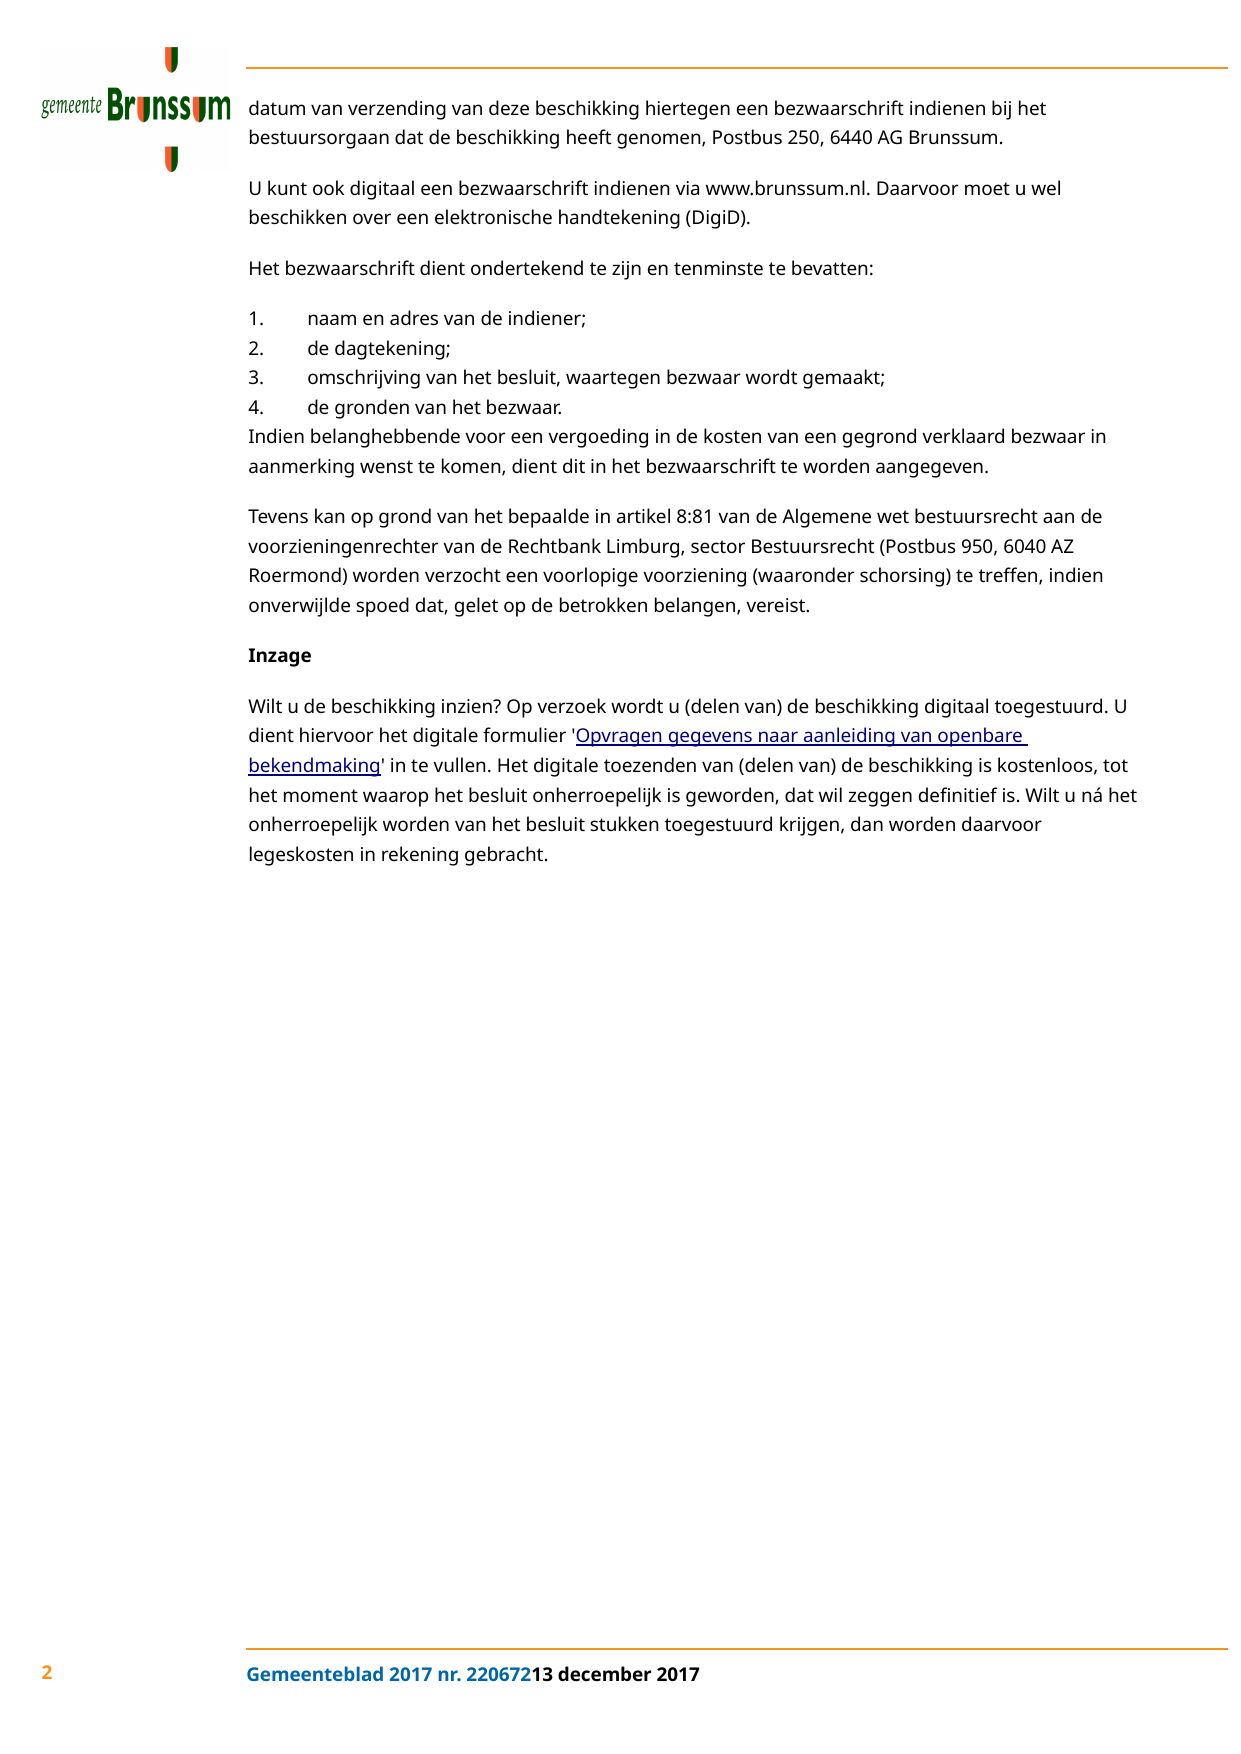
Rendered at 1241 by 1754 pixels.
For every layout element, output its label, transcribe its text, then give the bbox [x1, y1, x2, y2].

text datum van verzending van deze beschikking hiertegen een bezwaarschrift indienen bij het bestuursorgaan dat de beschikking heeft genomen, Postbus 250, 6440 AG Brunssum. [248, 95, 1152, 150]
text Indien belanghebbende voor een vergoeding in de kosten van een gegrond verklaard bezwaar in aanmerking wenst te komen, dient dit in het bezwaarschrift te worden aangegeven. [248, 423, 1152, 479]
text Tevens kan op grond van het bepaalde in artikel 8:81 van de Algemene wet bestuursrecht aan de voorzieningenrechter van de Rechtbank Limburg, sector Bestuursrecht (Postbus 950, 6040 AZ Roermond) worden verzocht een voorlopige voorziening (waaronder schorsing) te treffen, indien onverwijlde spoed dat, gelet op de betrokken belangen, vereist. [248, 503, 1152, 618]
text Wilt u de beschikking inzien? Op verzoek wordt u (delen van) de beschikking digitaal toegestuurd. U dient hiervoor het digitale formulier 'Opvragen gegevens naar aanleiding van openbare bekendmaking' in te vullen. Het digitale toezenden van (delen van) de beschikking is kostenloos, tot het moment waarop het besluit onherroepelijk is geworden, dat wil zeggen definitief is. Wilt u ná het onherroepelijk worden van het besluit stukken toegestuurd krijgen, dan worden daarvoor legeskosten in rekening gebracht. [248, 693, 1152, 867]
picture [41, 47, 231, 172]
list de gronden van het bezwaar. [248, 394, 1152, 420]
list de dagtekening; [248, 335, 1152, 361]
text Het bezwaarschrift dient ondertekend te zijn en tenminste te bevatten: [248, 255, 1152, 281]
text U kunt ook digitaal een bezwaarschrift indienen via www.brunssum.nl. Daarvoor moet u wel beschikken over een elektronische handtekening (DigiD). [248, 175, 1152, 230]
text Inzage [248, 643, 1152, 668]
list naam en adres van de indiener; [248, 305, 1152, 331]
list omschrijving van het besluit, waartegen bezwaar wordt gemaakt; [248, 364, 1152, 390]
